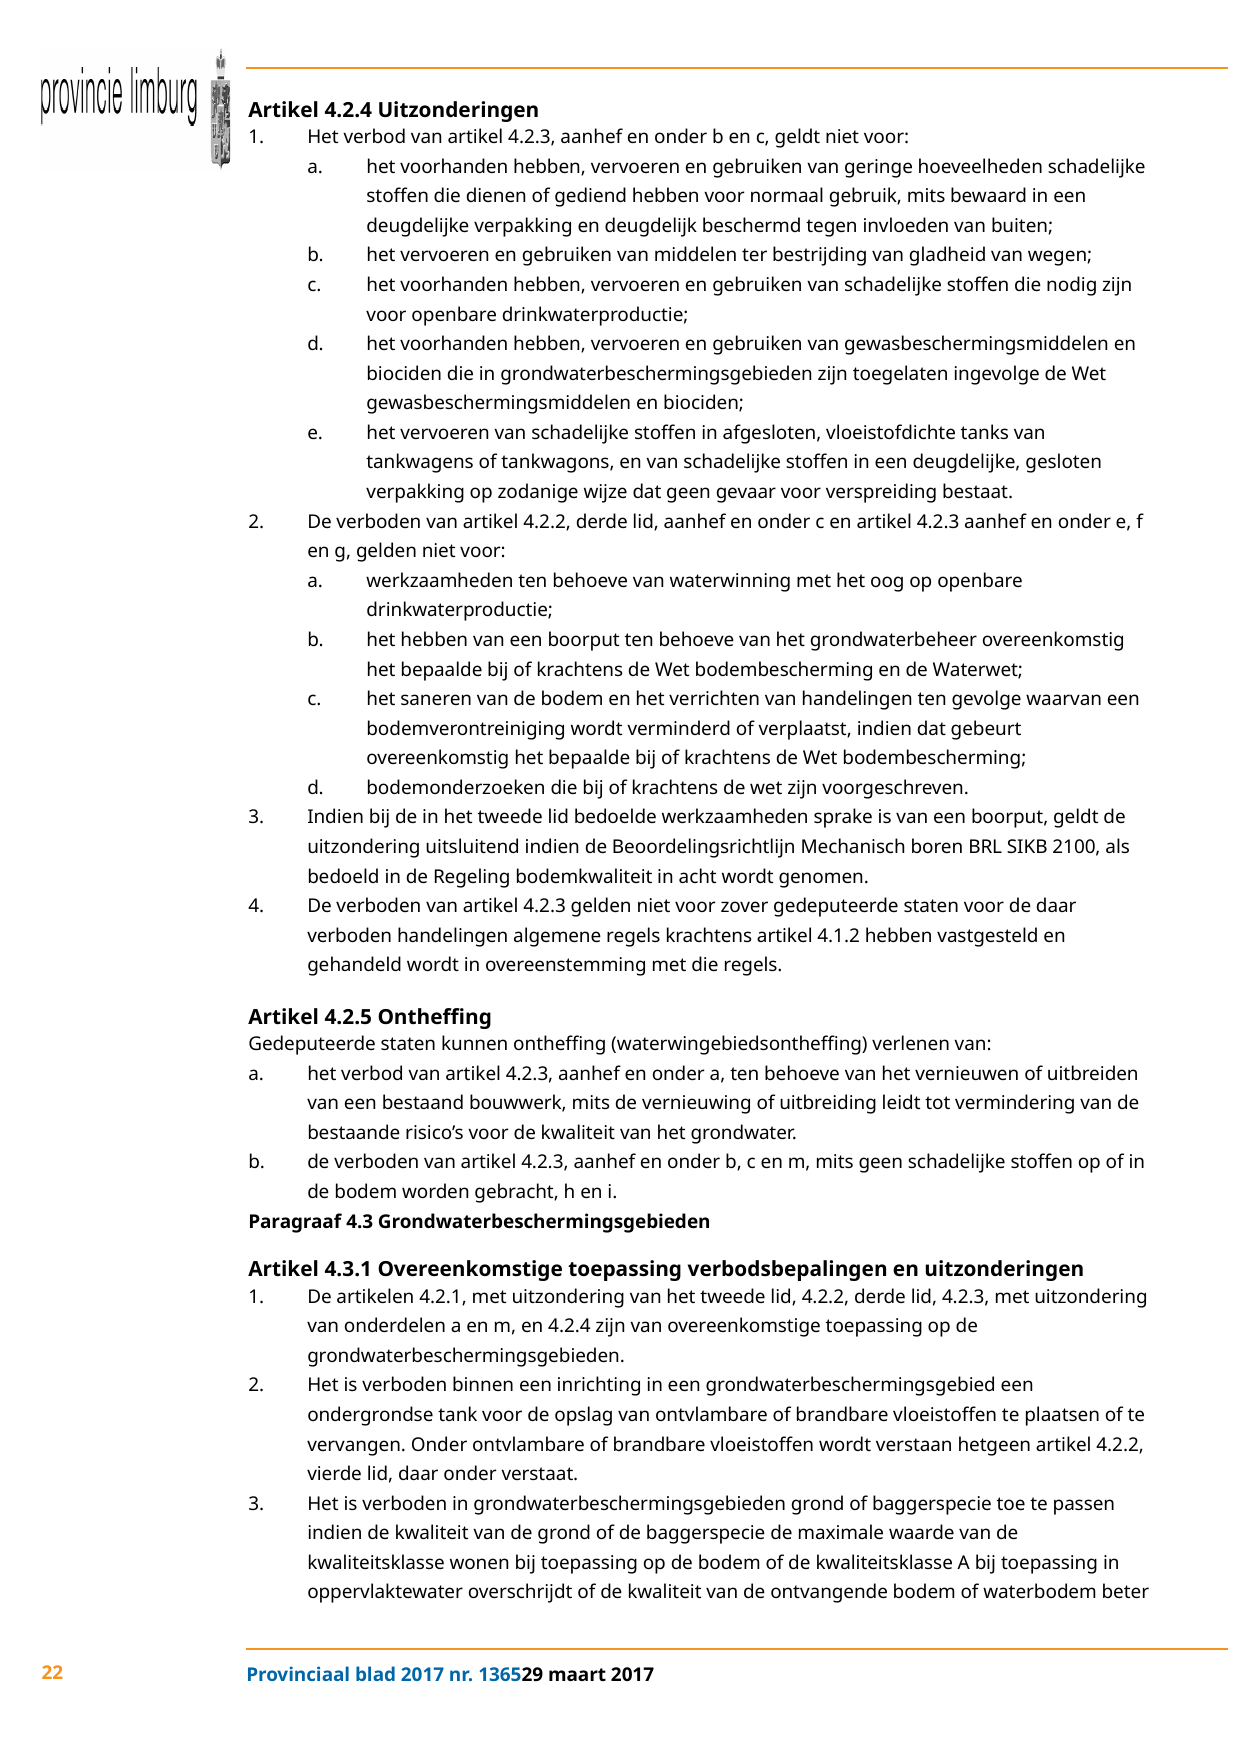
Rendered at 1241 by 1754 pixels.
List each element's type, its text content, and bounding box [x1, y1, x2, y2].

list het voorhanden hebben, vervoeren en gebruiken van schadelijke stoffen die nodig zijn voor openbare drinkwaterproductie; [307, 271, 1152, 326]
list het vervoeren van schadelijke stoffen in afgesloten, vloeistofdichte tanks van tankwagens of tankwagons, en van schadelijke stoffen in een deugdelijke, gesloten verpakking op zodanige wijze dat geen gevaar voor verspreiding bestaat. [307, 419, 1152, 504]
list werkzaamheden ten behoeve van waterwinning met het oog op openbare drinkwaterproductie; [307, 567, 1152, 622]
list De artikelen 4.2.1, met uitzondering van het tweede lid, 4.2.2, derde lid, 4.2.3, met uitzondering van onderdelen a en m, en 4.2.4 zijn van overeenkomstige toepassing op de grondwaterbeschermingsgebieden. [248, 1283, 1152, 1368]
text Artikel 4.3.1 Overeenkomstige toepassing verbodsbepalingen en uitzonderingen [248, 1254, 1152, 1283]
picture [41, 47, 231, 172]
text Artikel 4.2.5 Ontheffing [248, 1002, 1152, 1030]
text Gedeputeerde staten kunnen ontheffing (waterwingebiedsontheffing) verlenen van: [248, 1030, 1152, 1056]
text Paragraaf 4.3 Grondwaterbeschermingsgebieden [248, 1208, 1152, 1234]
list bodemonderzoeken die bij of krachtens de wet zijn voorgeschreven. [307, 774, 1152, 800]
list het voorhanden hebben, vervoeren en gebruiken van gewasbeschermingsmiddelen en biociden die in grondwaterbeschermingsgebieden zijn toegelaten ingevolge de Wet gewasbeschermingsmiddelen en biociden; [307, 330, 1152, 415]
list Indien bij de in het tweede lid bedoelde werkzaamheden sprake is van een boorput, geldt de uitzondering uitsluitend indien de Beoordelingsrichtlijn Mechanisch boren BRL SIKB 2100, als bedoeld in de Regeling bodemkwaliteit in acht wordt genomen. [248, 804, 1152, 888]
list De verboden van artikel 4.2.3 gelden niet voor zover gedeputeerde staten voor de daar verboden handelingen algemene regels krachtens artikel 4.1.2 hebben vastgesteld en gehandeld wordt in overeenstemming met die regels. [248, 892, 1152, 977]
list het verbod van artikel 4.2.3, aanhef en onder a, ten behoeve van het vernieuwen of uitbreiden van een bestaand bouwwerk, mits de vernieuwing of uitbreiding leidt tot vermindering van de bestaande risico’s voor de kwaliteit van het grondwater. [248, 1060, 1152, 1145]
list De verboden van artikel 4.2.2, derde lid, aanhef en onder c en artikel 4.2.3 aanhef en onder e, f en g, gelden niet voor: [248, 508, 1152, 563]
list Het is verboden in grondwaterbeschermingsgebieden grond of baggerspecie toe te passen indien de kwaliteit van de grond of de baggerspecie de maximale waarde van de kwaliteitsklasse wonen bij toepassing op de bodem of de kwaliteitsklasse A bij toepassing in oppervlaktewater overschrijdt of de kwaliteit van de ontvangende bodem of waterbodem beter [248, 1490, 1152, 1604]
text Artikel 4.2.4 Uitzonderingen [248, 95, 1152, 123]
list het vervoeren en gebruiken van middelen ter bestrijding van gladheid van wegen; [307, 242, 1152, 267]
list de verboden van artikel 4.2.3, aanhef en onder b, c en m, mits geen schadelijke stoffen op of in de bodem worden gebracht, h en i. [248, 1149, 1152, 1204]
list het voorhanden hebben, vervoeren en gebruiken van geringe hoeveelheden schadelijke stoffen die dienen of gediend hebben voor normaal gebruik, mits bewaard in een deugdelijke verpakking en deugdelijk beschermd tegen invloeden van buiten; [307, 153, 1152, 238]
list het saneren van de bodem en het verrichten van handelingen ten gevolge waarvan een bodemverontreiniging wordt verminderd of verplaatst, indien dat gebeurt overeenkomstig het bepaalde bij of krachtens de Wet bodembescherming; [307, 685, 1152, 770]
list Het is verboden binnen een inrichting in een grondwaterbeschermingsgebied een ondergrondse tank voor de opslag van ontvlambare of brandbare vloeistoffen te plaatsen of te vervangen. Onder ontvlambare of brandbare vloeistoffen wordt verstaan hetgeen artikel 4.2.2, vierde lid, daar onder verstaat. [248, 1372, 1152, 1486]
list Het verbod van artikel 4.2.3, aanhef en onder b en c, geldt niet voor: [248, 123, 1152, 149]
list het hebben van een boorput ten behoeve van het grondwaterbeheer overeenkomstig het bepaalde bij of krachtens de Wet bodembescherming en de Waterwet; [307, 626, 1152, 681]
